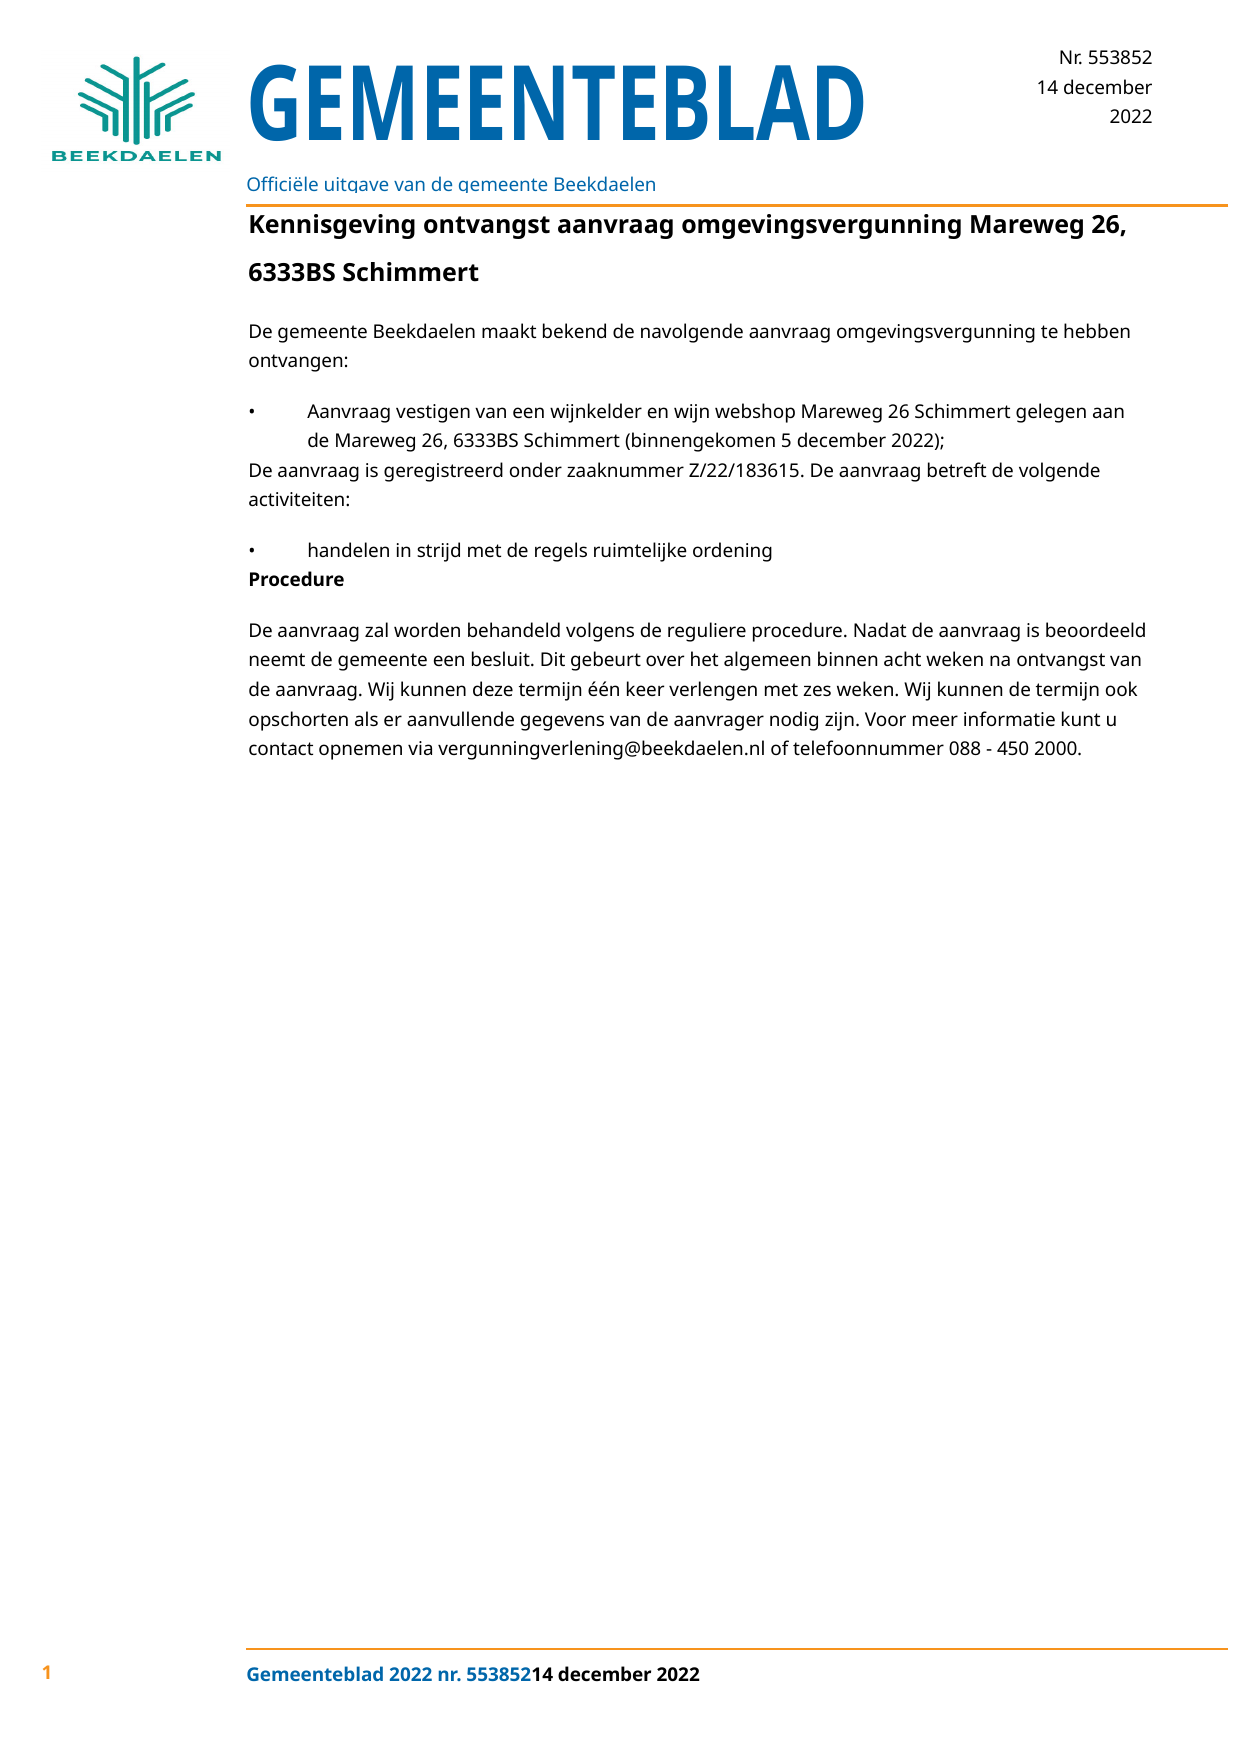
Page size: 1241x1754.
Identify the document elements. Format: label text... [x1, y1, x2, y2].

list handelen in strijd met de regels ruimtelijke ordening [248, 537, 1152, 563]
text De gemeente Beekdaelen maakt bekend de navolgende aanvraag omgevingsvergunning te hebben ontvangen: [248, 318, 1152, 373]
list Aanvraag vestigen van een wijnkelder en wijn webshop Mareweg 26 Schimmert gelegen aan de Mareweg 26, 6333BS Schimmert (binnengekomen 5 december 2022); [248, 398, 1152, 453]
text Procedure [248, 567, 1152, 592]
text Kennisgeving ontvangst aanvraag omgevingsvergunning Mareweg 26, 6333BS Schimmert [248, 207, 1152, 288]
text De aanvraag is geregistreerd onder zaaknummer Z/22/183615. De aanvraag betreft de volgende activiteiten: [248, 457, 1152, 512]
text De aanvraag zal worden behandeld volgens de reguliere procedure. Nadat de aanvraag is beoordeeld neemt de gemeente een besluit. Dit gebeurt over het algemeen binnen acht weken na ontvangst van de aanvraag. Wij kunnen deze termijn één keer verlengen met zes weken. Wij kunnen de termijn ook opschorten als er aanvullende gegevens van de aanvrager nodig zijn. Voor meer informatie kunt u contact opnemen via vergunningverlening@beekdaelen.nl of telefoonnummer 088 - 450 2000. [248, 617, 1152, 761]
picture [41, 47, 231, 172]
